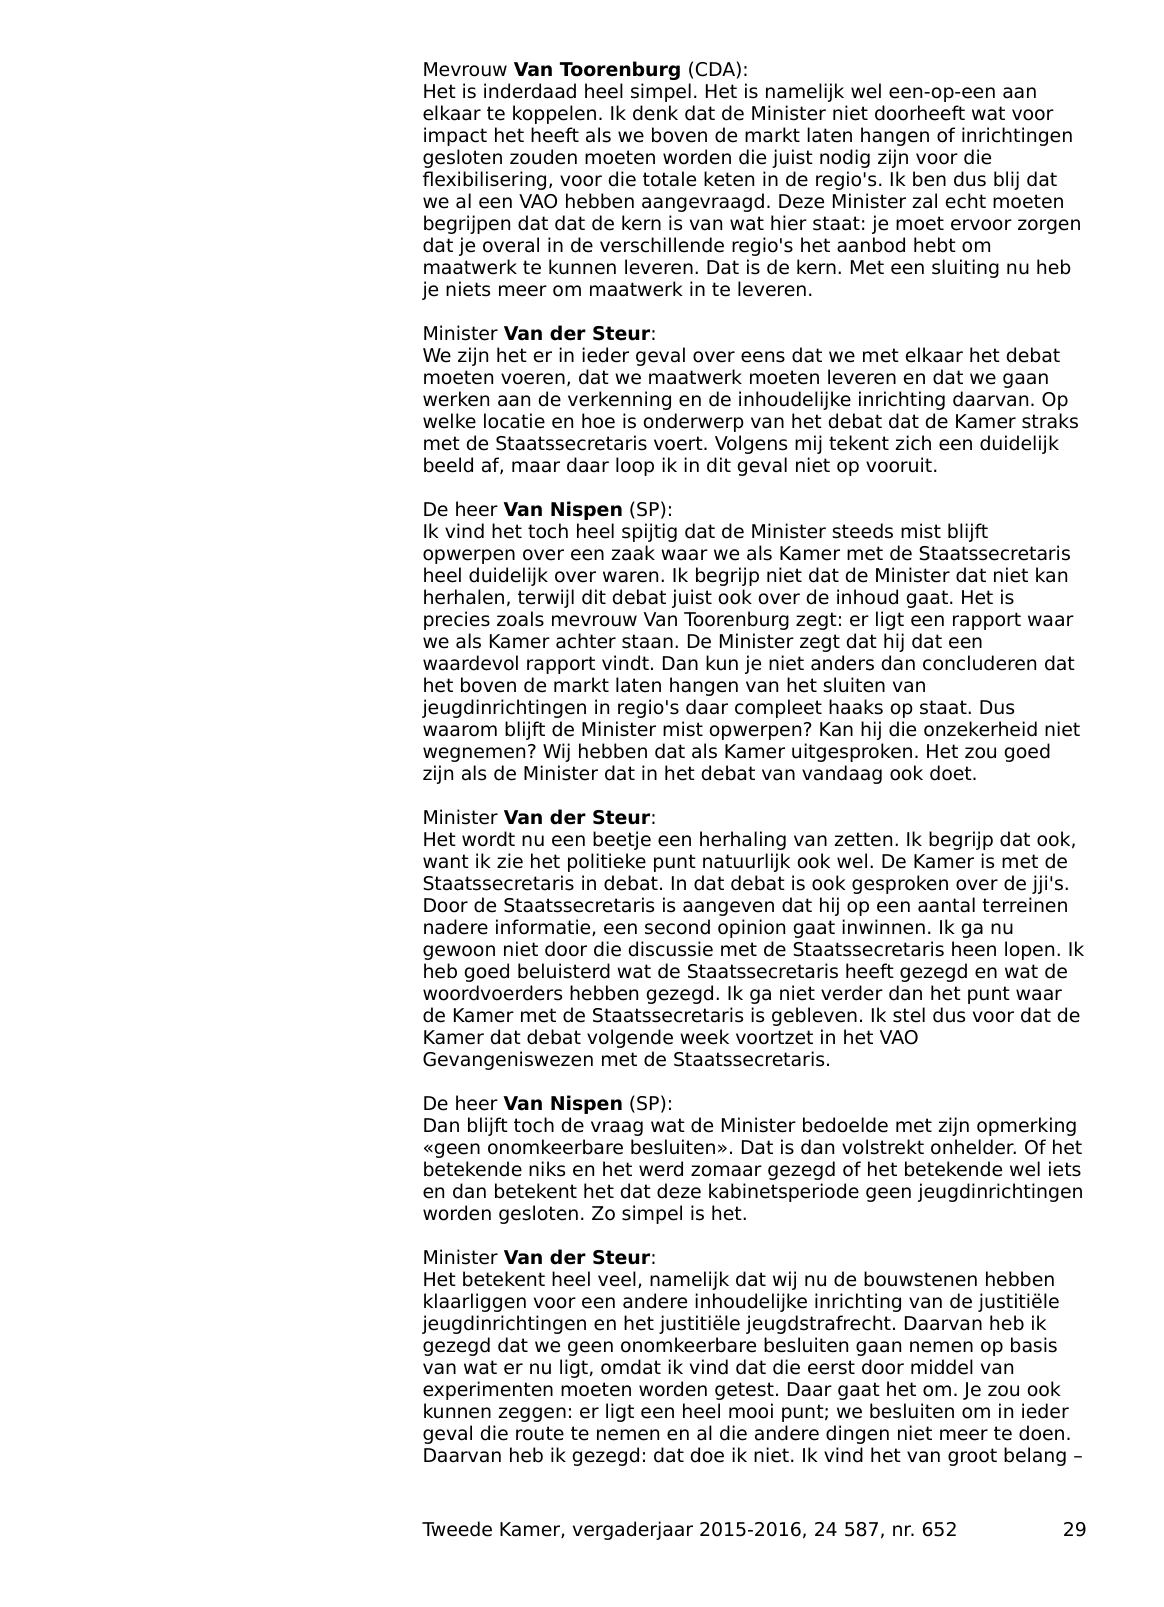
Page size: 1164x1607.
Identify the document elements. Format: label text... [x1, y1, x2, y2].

text We zijn het er in ieder geval over eens dat we met elkaar het debat moeten voeren, dat we maatwerk moeten leveren en dat we gaan werken aan de verkenning en de inhoudelijke inrichting daarvan. Op welke locatie en hoe is onderwerp van het debat dat de Kamer straks met de Staatssecretaris voert. Volgens mij tekent zich een duidelijk beeld af, maar daar loop ik in dit geval niet op vooruit. [422, 345, 1087, 477]
text Het wordt nu een beetje een herhaling van zetten. Ik begrijp dat ook, want ik zie het politieke punt natuurlijk ook wel. De Kamer is met de Staatssecretaris in debat. In dat debat is ook gesproken over de jji's. Door de Staatssecretaris is aangeven dat hij op een aantal terreinen nadere informatie, een second opinion gaat inwinnen. Ik ga nu gewoon niet door die discussie met de Staatssecretaris heen lopen. Ik heb goed beluisterd wat de Staatssecretaris heeft gezegd en wat de woordvoerders hebben gezegd. Ik ga niet verder dan het punt waar de Kamer met de Staatssecretaris is gebleven. Ik stel dus voor dat de Kamer dat debat volgende week voortzet in het VAO Gevangeniswezen met de Staatssecretaris. [422, 829, 1087, 1071]
text De heer Van Nispen (SP): [422, 1093, 1087, 1115]
text Minister Van der Steur: [422, 807, 1087, 829]
text Het is inderdaad heel simpel. Het is namelijk wel een-op-een aan elkaar te koppelen. Ik denk dat de Minister niet doorheeft wat voor impact het heeft als we boven de markt laten hangen of inrichtingen gesloten zouden moeten worden die juist nodig zijn voor die flexibilisering, voor die totale keten in de regio's. Ik ben dus blij dat we al een VAO hebben aangevraagd. Deze Minister zal echt moeten begrijpen dat dat de kern is van wat hier staat: je moet ervoor zorgen dat je overal in de verschillende regio's het aanbod hebt om maatwerk te kunnen leveren. Dat is de kern. Met een sluiting nu heb je niets meer om maatwerk in te leveren. [422, 81, 1087, 301]
text Dan blijft toch de vraag wat de Minister bedoelde met zijn opmerking «geen onomkeerbare besluiten». Dat is dan volstrekt onhelder. Of het betekende niks en het werd zomaar gezegd of het betekende wel iets en dan betekent het dat deze kabinetsperiode geen jeugdinrichtingen worden gesloten. Zo simpel is het. [422, 1115, 1087, 1225]
text Het betekent heel veel, namelijk dat wij nu de bouwstenen hebben klaarliggen voor een andere inhoudelijke inrichting van de justitiële jeugdinrichtingen en het justitiële jeugdstrafrecht. Daarvan heb ik gezegd dat we geen onomkeerbare besluiten gaan nemen op basis van wat er nu ligt, omdat ik vind dat die eerst door middel van experimenten moeten worden getest. Daar gaat het om. Je zou ook kunnen zeggen: er ligt een heel mooi punt; we besluiten om in ieder geval die route te nemen en al die andere dingen niet meer te doen. Daarvan heb ik gezegd: dat doe ik niet. Ik vind het van groot belang – [422, 1269, 1087, 1467]
text Ik vind het toch heel spijtig dat de Minister steeds mist blijft opwerpen over een zaak waar we als Kamer met de Staatssecretaris heel duidelijk over waren. Ik begrijp niet dat de Minister dat niet kan herhalen, terwijl dit debat juist ook over de inhoud gaat. Het is precies zoals mevrouw Van Toorenburg zegt: er ligt een rapport waar we als Kamer achter staan. De Minister zegt dat hij dat een waardevol rapport vindt. Dan kun je niet anders dan concluderen dat het boven de markt laten hangen van het sluiten van jeugdinrichtingen in regio's daar compleet haaks op staat. Dus waarom blijft de Minister mist opwerpen? Kan hij die onzekerheid niet wegnemen? Wij hebben dat als Kamer uitgesproken. Het zou goed zijn als de Minister dat in het debat van vandaag ook doet. [422, 521, 1087, 785]
text Minister Van der Steur: [422, 323, 1087, 345]
text Minister Van der Steur: [422, 1247, 1087, 1269]
text Mevrouw Van Toorenburg (CDA): [422, 59, 1087, 81]
text De heer Van Nispen (SP): [422, 499, 1087, 521]
